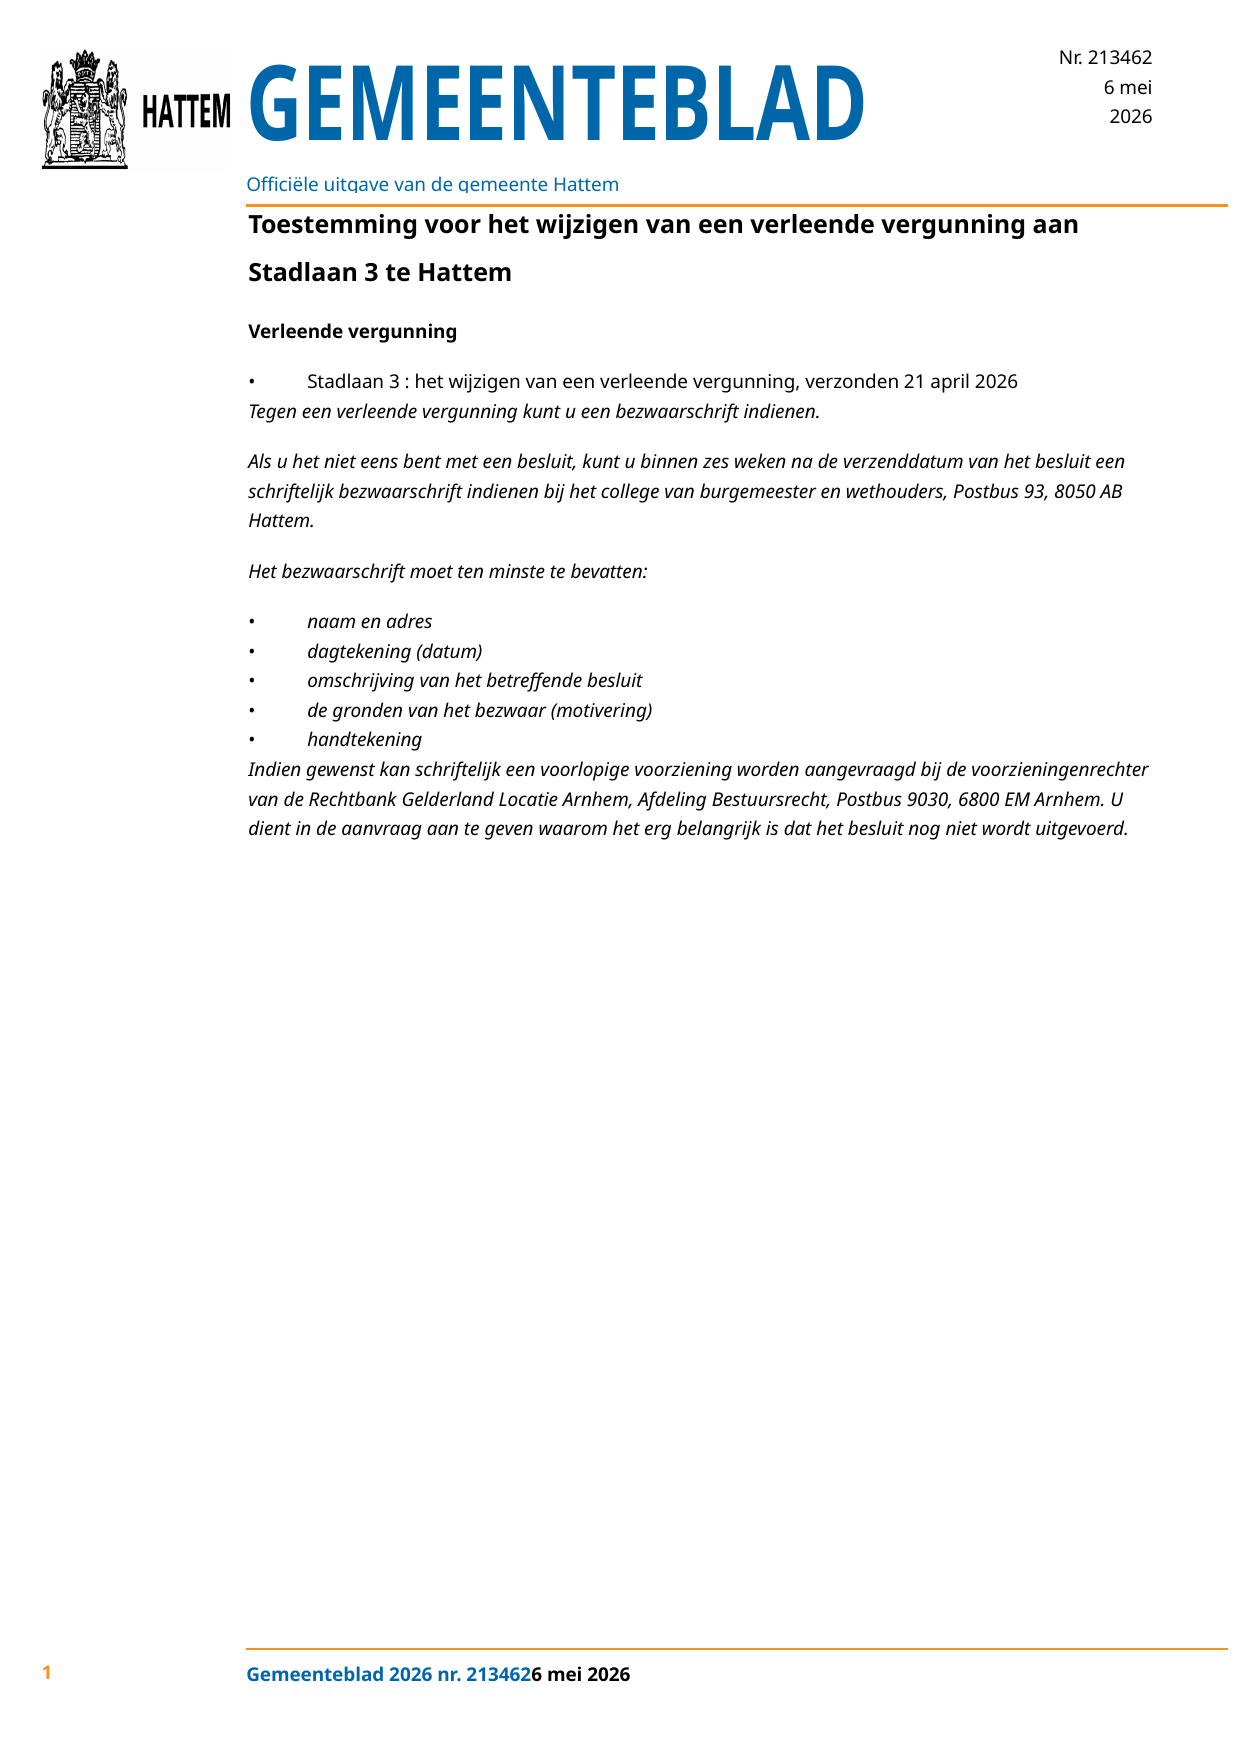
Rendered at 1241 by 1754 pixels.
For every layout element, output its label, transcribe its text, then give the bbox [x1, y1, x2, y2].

list omschrijving van het betreffende besluit [248, 667, 1152, 693]
text Toestemming voor het wijzigen van een verleende vergunning aan Stadlaan 3 te Hattem [248, 207, 1152, 288]
picture [41, 47, 231, 172]
text Tegen een verleende vergunning kunt u een bezwaarschrift indienen. [248, 398, 1152, 424]
list de gronden van het bezwaar (motivering) [248, 697, 1152, 723]
text Indien gewenst kan schriftelijk een voorlopige voorziening worden aangevraagd bij de voorzieningenrechter van de Rechtbank Gelderland Locatie Arnhem, Afdeling Bestuursrecht, Postbus 9030, 6800 EM Arnhem. U dient in de aanvraag aan te geven waarom het erg belangrijk is dat het besluit nog niet wordt uitgevoerd. [248, 756, 1152, 841]
text Verleende vergunning [248, 318, 1152, 344]
text Het bezwaarschrift moet ten minste te bevatten: [248, 558, 1152, 584]
list dagtekening (datum) [248, 638, 1152, 664]
list naam en adres [248, 608, 1152, 634]
text Als u het niet eens bent met een besluit, kunt u binnen zes weken na de verzenddatum van het besluit een schriftelijk bezwaarschrift indienen bij het college van burgemeester en wethouders, Postbus 93, 8050 AB Hattem. [248, 448, 1152, 533]
list handtekening [248, 727, 1152, 752]
list Stadlaan 3 : het wijzigen van een verleende vergunning, verzonden 21 april 2026 [248, 368, 1152, 394]
